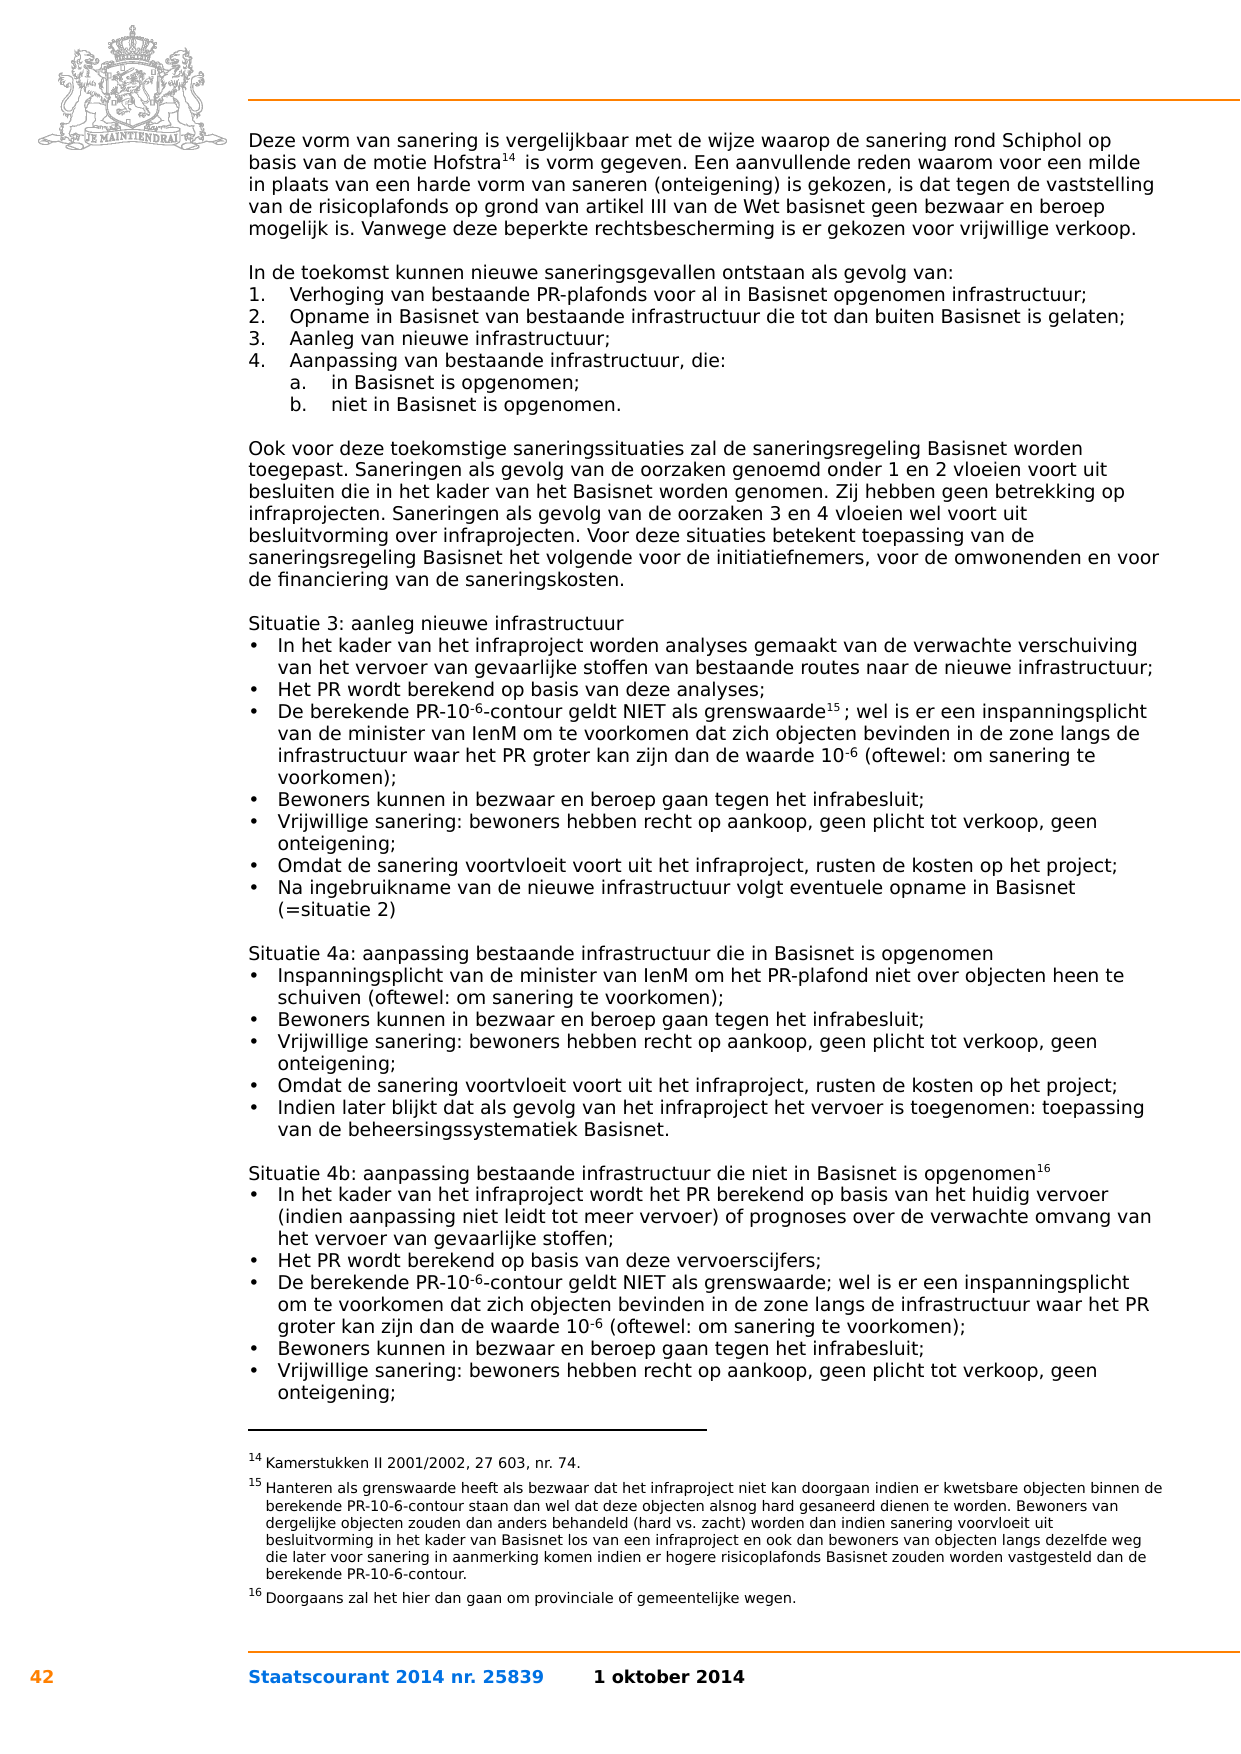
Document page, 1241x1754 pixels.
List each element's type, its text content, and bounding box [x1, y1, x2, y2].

text In de toekomst kunnen nieuwe saneringsgevallen ontstaan als gevolg van: [248, 262, 1163, 284]
text • Bewoners kunnen in bezwaar en beroep gaan tegen het infrabesluit; [248, 789, 1163, 811]
text • Vrijwillige sanering: bewoners hebben recht op aankoop, geen plicht tot verkoop, geen onteigening; [248, 1031, 1163, 1074]
text b. niet in Basisnet is opgenomen. [289, 393, 1163, 416]
text • In het kader van het infraproject wordt het PR berekend op basis van het huidig vervoer (indien aanpassing niet leidt tot meer vervoer) of prognoses over de verwachte omvang van het vervoer van gevaarlijke stoffen; [248, 1184, 1163, 1250]
text 1. Verhoging van bestaande PR-plafonds voor al in Basisnet opgenomen infrastructuur; [248, 284, 1163, 306]
text Deze vorm van sanering is vergelijkbaar met de wijze waarop de sanering rond Schiphol op basis van de motie Hofstra is vorm gegeven. Een aanvullende reden waarom voor een milde in plaats van een harde vorm van saneren (onteigening) is gekozen, is dat tegen de vaststelling van de risicoplafonds op grond van artikel III van de Wet basisnet geen bezwaar en beroep mogelijk is. Vanwege deze beperkte rechtsbescherming is er gekozen voor vrijwillige verkoop. [248, 130, 1163, 240]
picture [38, 25, 227, 150]
text • Omdat de sanering voortvloeit voort uit het infraproject, rusten de kosten op het project; [248, 855, 1163, 877]
text • De berekende PR-10-6-contour geldt NIET als grenswaarde; wel is er een inspanningsplicht om te voorkomen dat zich objecten bevinden in de zone langs de infrastructuur waar het PR groter kan zijn dan de waarde 10-6 (oftewel: om sanering te voorkomen); [248, 1272, 1163, 1338]
text Hanteren als grenswaarde heeft als bezwaar dat het infraproject niet kan doorgaan indien er kwetsbare objecten binnen de berekende PR-10-6-contour staan dan wel dat deze objecten alsnog hard gesaneerd dienen te worden. Bewoners van dergelijke objecten zouden dan anders behandeld (hard vs. zacht) worden dan indien sanering voorvloeit uit besluitvorming in het kader van Basisnet los van een infraproject en ook dan bewoners van objecten langs dezelfde weg die later voor sanering in aanmerking komen indien er hogere risicoplafonds Basisnet zouden worden vastgesteld dan de berekende PR-10-6-contour. [248, 1476, 1163, 1583]
text 4. Aanpassing van bestaande infrastructuur, die: [248, 349, 1163, 372]
text Situatie 4b: aanpassing bestaande infrastructuur die niet in Basisnet is opgenomen [248, 1162, 1163, 1184]
text • Bewoners kunnen in bezwaar en beroep gaan tegen het infrabesluit; [248, 1338, 1163, 1360]
text Ook voor deze toekomstige saneringssituaties zal de saneringsregeling Basisnet worden toegepast. Saneringen als gevolg van de oorzaken genoemd onder 1 en 2 vloeien voort uit besluiten die in het kader van het Basisnet worden genomen. Zij hebben geen betrekking op infraprojecten. Saneringen als gevolg van de oorzaken 3 en 4 vloeien wel voort uit besluitvorming over infraprojecten. Voor deze situaties betekent toepassing van de saneringsregeling Basisnet het volgende voor de initiatiefnemers, voor de omwonenden en voor de financiering van de saneringskosten. [248, 437, 1163, 591]
text • De berekende PR-10-6-contour geldt NIET als grenswaarde; wel is er een inspanningsplicht van de minister van IenM om te voorkomen dat zich objecten bevinden in de zone langs de infrastructuur waar het PR groter kan zijn dan de waarde 10-6 (oftewel: om sanering te voorkomen); [248, 701, 1163, 789]
text Doorgaans zal het hier dan gaan om provinciale of gemeentelijke wegen. [248, 1586, 1163, 1608]
text • Vrijwillige sanering: bewoners hebben recht op aankoop, geen plicht tot verkoop, geen onteigening; [248, 1360, 1163, 1404]
text 3. Aanleg van nieuwe infrastructuur; [248, 328, 1163, 349]
text a. in Basisnet is opgenomen; [289, 372, 1163, 393]
text • Vrijwillige sanering: bewoners hebben recht op aankoop, geen plicht tot verkoop, geen onteigening; [248, 811, 1163, 855]
text • Het PR wordt berekend op basis van deze vervoerscijfers; [248, 1250, 1163, 1272]
text Situatie 4a: aanpassing bestaande infrastructuur die in Basisnet is opgenomen [248, 943, 1163, 965]
text • Inspanningsplicht van de minister van IenM om het PR-plafond niet over objecten heen te schuiven (oftewel: om sanering te voorkomen); [248, 965, 1163, 1009]
text Situatie 3: aanleg nieuwe infrastructuur [248, 613, 1163, 635]
text • Het PR wordt berekend op basis van deze analyses; [248, 679, 1163, 701]
text • Na ingebruikname van de nieuwe infrastructuur volgt eventuele opname in Basisnet (=situatie 2) [248, 877, 1163, 921]
text 2. Opname in Basisnet van bestaande infrastructuur die tot dan buiten Basisnet is gelaten; [248, 306, 1163, 328]
text Kamerstukken II 2001/2002, 27 603, nr. 74. [248, 1451, 1163, 1473]
text • Indien later blijkt dat als gevolg van het infraproject het vervoer is toegenomen: toepassing van de beheersingssystematiek Basisnet. [248, 1097, 1163, 1141]
text • Bewoners kunnen in bezwaar en beroep gaan tegen het infrabesluit; [248, 1009, 1163, 1031]
text • Omdat de sanering voortvloeit voort uit het infraproject, rusten de kosten op het project; [248, 1074, 1163, 1097]
text • In het kader van het infraproject worden analyses gemaakt van de verwachte verschuiving van het vervoer van gevaarlijke stoffen van bestaande routes naar de nieuwe infrastructuur; [248, 635, 1163, 679]
